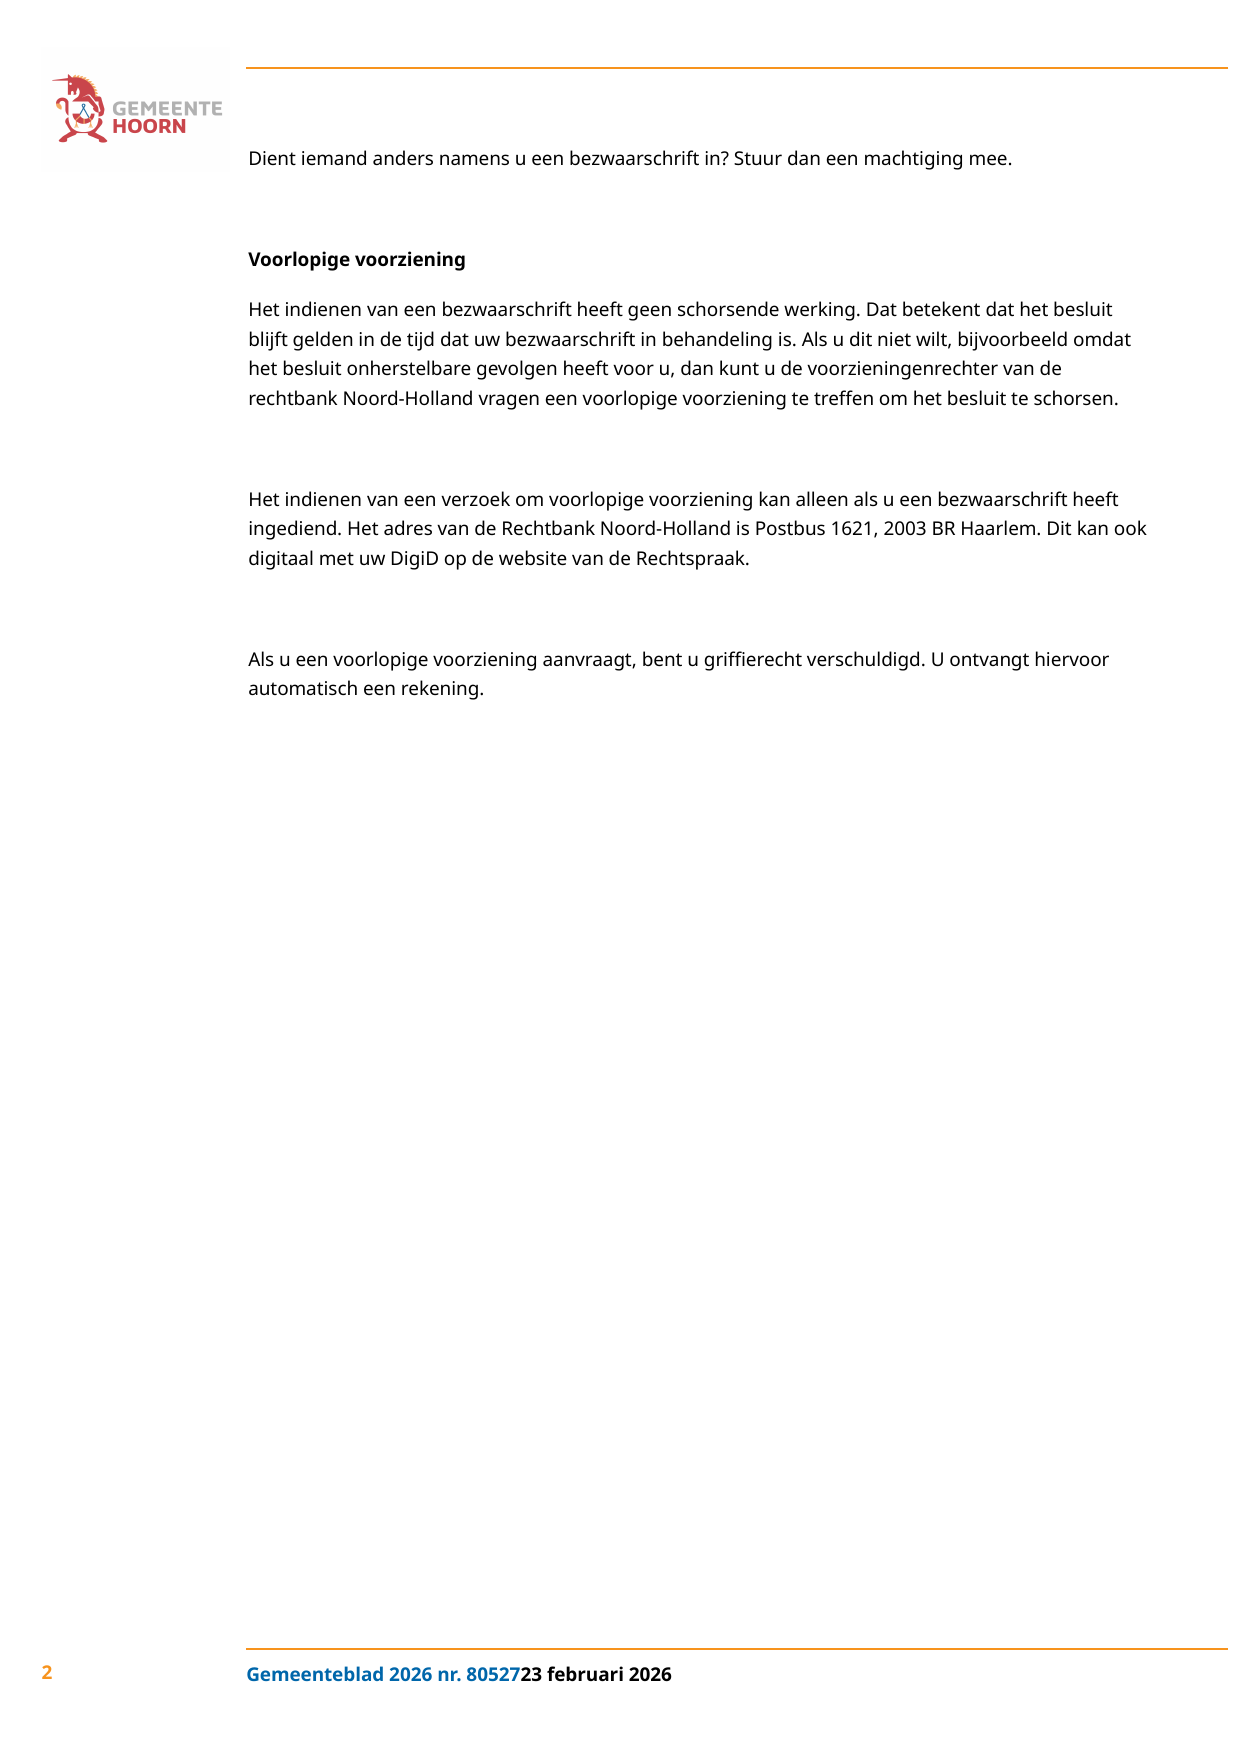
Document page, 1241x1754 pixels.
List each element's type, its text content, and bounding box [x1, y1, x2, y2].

picture [41, 47, 231, 172]
text Het indienen van een bezwaarschrift heeft geen schorsende werking. Dat betekent dat het besluit blijft gelden in de tijd dat uw bezwaarschrift in behandeling is. Als u dit niet wilt, bijvoorbeeld omdat het besluit onherstelbare gevolgen heeft voor u, dan kunt u de voorzieningenrechter van de rechtbank Noord-Holland vragen een voorlopige voorziening te treffen om het besluit te schorsen. [248, 296, 1152, 411]
text Dient iemand anders namens u een bezwaarschrift in? Stuur dan een machtiging mee. [248, 145, 1152, 171]
text Voorlopige voorziening [248, 246, 1152, 272]
text Als u een voorlopige voorziening aanvraagt, bent u griffierecht verschuldigd. U ontvangt hiervoor automatisch een rekening. [248, 646, 1152, 701]
text Het indienen van een verzoek om voorlopige voorziening kan alleen als u een bezwaarschrift heeft ingediend. Het adres van de Rechtbank Noord-Holland is Postbus 1621, 2003 BR Haarlem. Dit kan ook digitaal met uw DigiD op de website van de Rechtspraak. [248, 486, 1152, 571]
